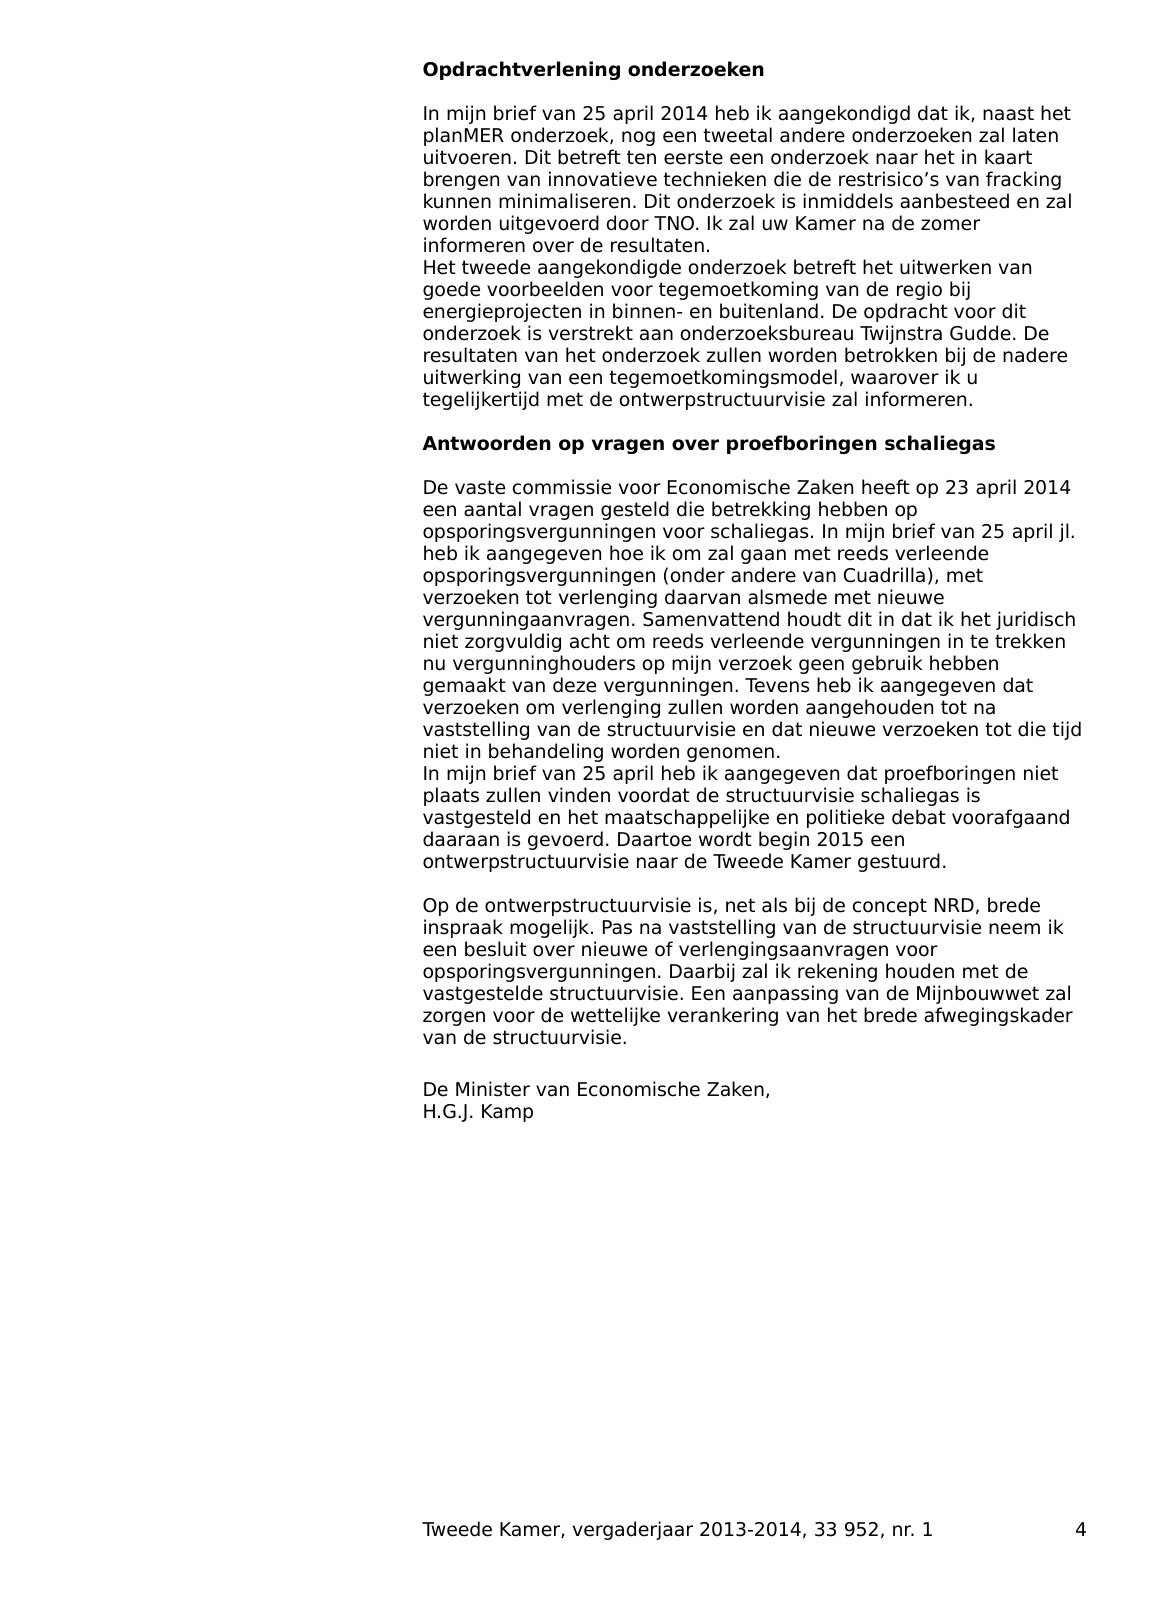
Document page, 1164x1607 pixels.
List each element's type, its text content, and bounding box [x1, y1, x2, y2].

subtitle Antwoorden op vragen over proefboringen schaliegas [422, 433, 1087, 455]
text De Minister van Economische Zaken, H.G.J. Kamp [422, 1079, 1087, 1123]
text Het tweede aangekondigde onderzoek betreft het uitwerken van goede voorbeelden voor tegemoetkoming van de regio bij energieprojecten in binnen- en buitenland. De opdracht voor dit onderzoek is verstrekt aan onderzoeksbureau Twijnstra Gudde. De resultaten van het onderzoek zullen worden betrokken bij de nadere uitwerking van een tegemoetkomingsmodel, waarover ik u tegelijkertijd met de ontwerpstructuurvisie zal informeren. [422, 257, 1087, 411]
text Op de ontwerpstructuurvisie is, net als bij de concept NRD, brede inspraak mogelijk. Pas na vaststelling van de structuurvisie neem ik een besluit over nieuwe of verlengingsaanvragen voor opsporingsvergunningen. Daarbij zal ik rekening houden met de vastgestelde structuurvisie. Een aanpassing van de Mijnbouwwet zal zorgen voor de wettelijke verankering van het brede afwegingskader van de structuurvisie. [422, 895, 1087, 1049]
text In mijn brief van 25 april 2014 heb ik aangekondigd dat ik, naast het planMER onderzoek, nog een tweetal andere onderzoeken zal laten uitvoeren. Dit betreft ten eerste een onderzoek naar het in kaart brengen van innovatieve technieken die de restrisico’s van fracking kunnen minimaliseren. Dit onderzoek is inmiddels aanbesteed en zal worden uitgevoerd door TNO. Ik zal uw Kamer na de zomer informeren over de resultaten. [422, 103, 1087, 257]
text De vaste commissie voor Economische Zaken heeft op 23 april 2014 een aantal vragen gesteld die betrekking hebben op opsporingsvergunningen voor schaliegas. In mijn brief van 25 april jl. heb ik aangegeven hoe ik om zal gaan met reeds verleende opsporingsvergunningen (onder andere van Cuadrilla), met verzoeken tot verlenging daarvan alsmede met nieuwe vergunningaanvragen. Samenvattend houdt dit in dat ik het juridisch niet zorgvuldig acht om reeds verleende vergunningen in te trekken nu vergunninghouders op mijn verzoek geen gebruik hebben gemaakt van deze vergunningen. Tevens heb ik aangegeven dat verzoeken om verlenging zullen worden aangehouden tot na vaststelling van de structuurvisie en dat nieuwe verzoeken tot die tijd niet in behandeling worden genomen. [422, 477, 1087, 763]
subtitle Opdrachtverlening onderzoeken [422, 59, 1087, 81]
text In mijn brief van 25 april heb ik aangegeven dat proefboringen niet plaats zullen vinden voordat de structuurvisie schaliegas is vastgesteld en het maatschappelijke en politieke debat voorafgaand daaraan is gevoerd. Daartoe wordt begin 2015 een ontwerpstructuurvisie naar de Tweede Kamer gestuurd. [422, 763, 1087, 873]
